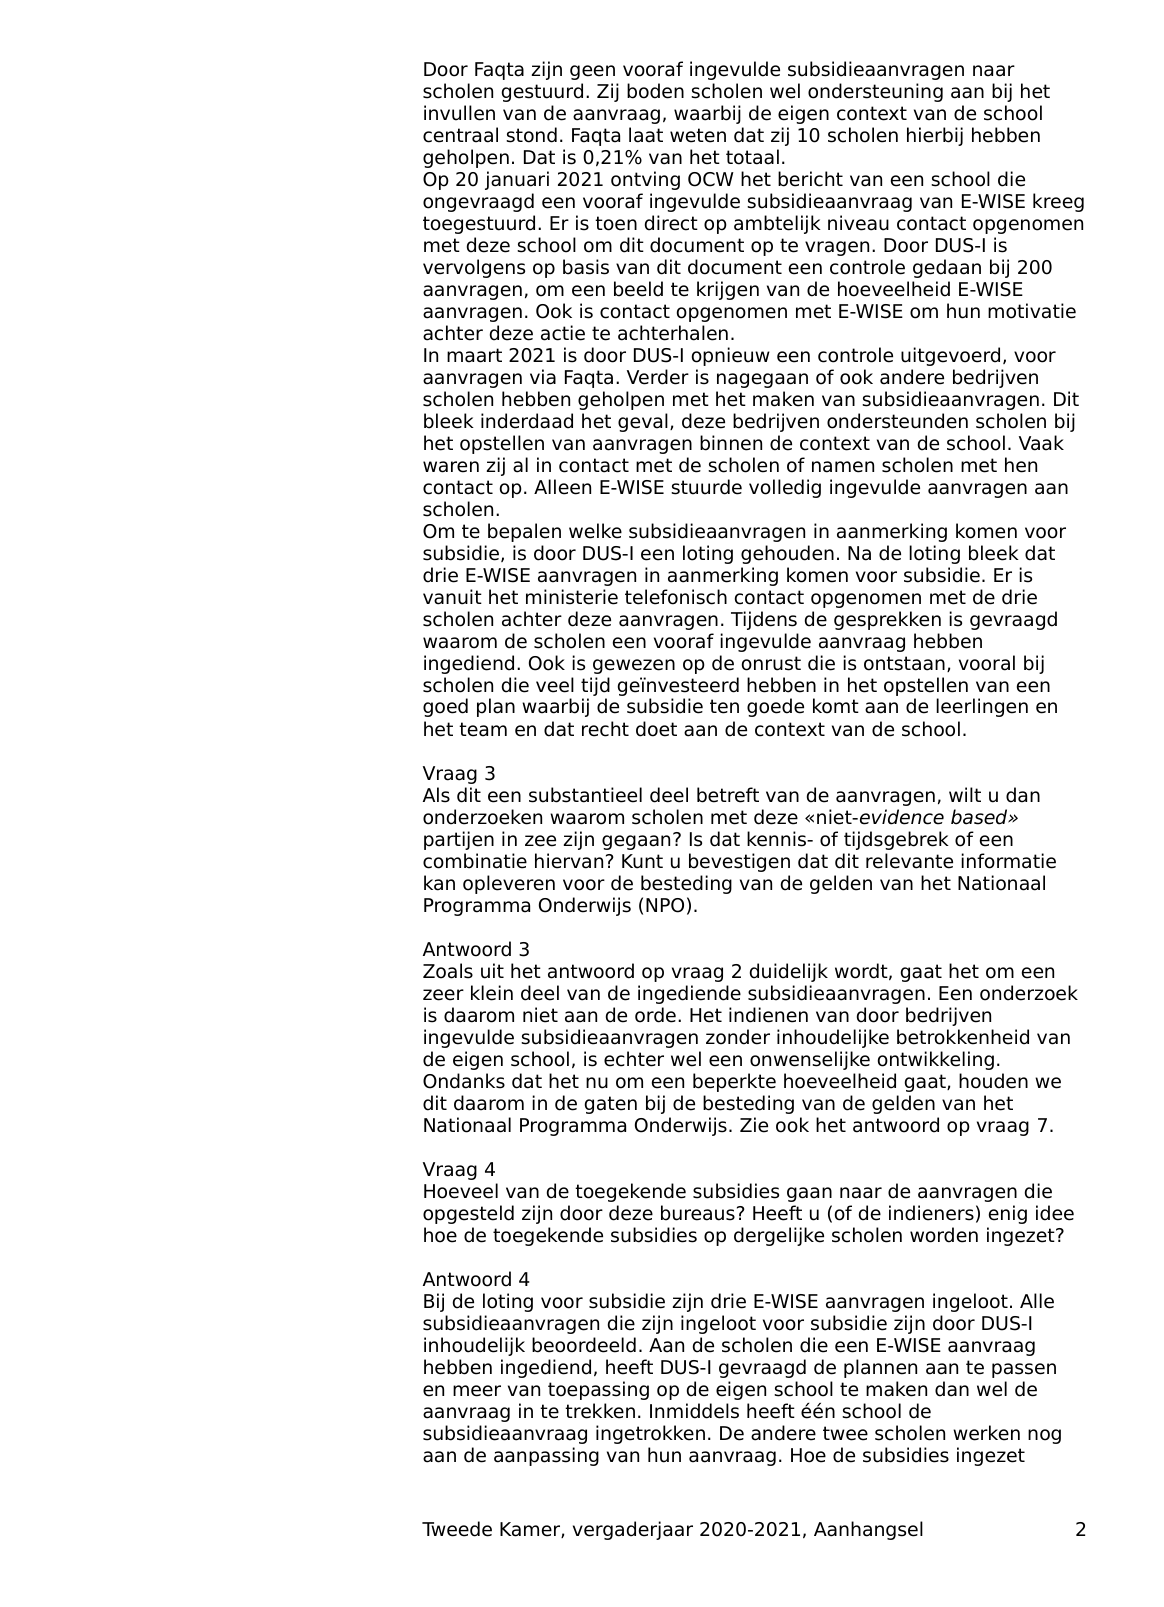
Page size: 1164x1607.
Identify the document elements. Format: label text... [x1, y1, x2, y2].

text Zoals uit het antwoord op vraag 2 duidelijk wordt, gaat het om een zeer klein deel van de ingediende subsidieaanvragen. Een onderzoek is daarom niet aan de orde. Het indienen van door bedrijven ingevulde subsidieaanvragen zonder inhoudelijke betrokkenheid van de eigen school, is echter wel een onwenselijke ontwikkeling. Ondanks dat het nu om een beperkte hoeveelheid gaat, houden we dit daarom in de gaten bij de besteding van de gelden van het Nationaal Programma Onderwijs. Zie ook het antwoord op vraag 7. [422, 961, 1087, 1136]
text Op 20 januari 2021 ontving OCW het bericht van een school die ongevraagd een vooraf ingevulde subsidieaanvraag van E-WISE kreeg toegestuurd. Er is toen direct op ambtelijk niveau contact opgenomen met deze school om dit document op te vragen. Door DUS-I is vervolgens op basis van dit document een controle gedaan bij 200 aanvragen, om een beeld te krijgen van de hoeveelheid E-WISE aanvragen. Ook is contact opgenomen met E-WISE om hun motivatie achter deze actie te achterhalen. [422, 169, 1087, 345]
text Antwoord 3 [422, 939, 1087, 961]
text Vraag 3 [422, 763, 1087, 784]
text Hoeveel van de toegekende subsidies gaan naar de aanvragen die opgesteld zijn door deze bureaus? Heeft u (of de indieners) enig idee hoe de toegekende subsidies op dergelijke scholen worden ingezet? [422, 1181, 1087, 1247]
text In maart 2021 is door DUS-I opnieuw een controle uitgevoerd, voor aanvragen via Faqta. Verder is nagegaan of ook andere bedrijven scholen hebben geholpen met het maken van subsidieaanvragen. Dit bleek inderdaad het geval, deze bedrijven ondersteunden scholen bij het opstellen van aanvragen binnen de context van de school. Vaak waren zij al in contact met de scholen of namen scholen met hen contact op. Alleen E-WISE stuurde volledig ingevulde aanvragen aan scholen. [422, 345, 1087, 521]
text Vraag 4 [422, 1159, 1087, 1181]
text Door Faqta zijn geen vooraf ingevulde subsidieaanvragen naar scholen gestuurd. Zij boden scholen wel ondersteuning aan bij het invullen van de aanvraag, waarbij de eigen context van de school centraal stond. Faqta laat weten dat zij 10 scholen hierbij hebben geholpen. Dat is 0,21% van het totaal. [422, 59, 1087, 169]
text Om te bepalen welke subsidieaanvragen in aanmerking komen voor subsidie, is door DUS-I een loting gehouden. Na de loting bleek dat drie E-WISE aanvragen in aanmerking komen voor subsidie. Er is vanuit het ministerie telefonisch contact opgenomen met de drie scholen achter deze aanvragen. Tijdens de gesprekken is gevraagd waarom de scholen een vooraf ingevulde aanvraag hebben ingediend. Ook is gewezen op de onrust die is ontstaan, vooral bij scholen die veel tijd geïnvesteerd hebben in het opstellen van een goed plan waarbij de subsidie ten goede komt aan de leerlingen en het team en dat recht doet aan de context van de school. [422, 521, 1087, 740]
text Antwoord 4 [422, 1269, 1087, 1291]
text Bij de loting voor subsidie zijn drie E-WISE aanvragen ingeloot. Alle subsidieaanvragen die zijn ingeloot voor subsidie zijn door DUS-I inhoudelijk beoordeeld. Aan de scholen die een E-WISE aanvraag hebben ingediend, heeft DUS-I gevraagd de plannen aan te passen en meer van toepassing op de eigen school te maken dan wel de aanvraag in te trekken. Inmiddels heeft één school de subsidieaanvraag ingetrokken. De andere twee scholen werken nog aan de aanpassing van hun aanvraag. Hoe de subsidies ingezet [422, 1291, 1087, 1467]
text Als dit een substantieel deel betreft van de aanvragen, wilt u dan onderzoeken waarom scholen met deze «niet-evidence based» partijen in zee zijn gegaan? Is dat kennis- of tijdsgebrek of een combinatie hiervan? Kunt u bevestigen dat dit relevante informatie kan opleveren voor de besteding van de gelden van het Nationaal Programma Onderwijs (NPO). [422, 784, 1087, 916]
